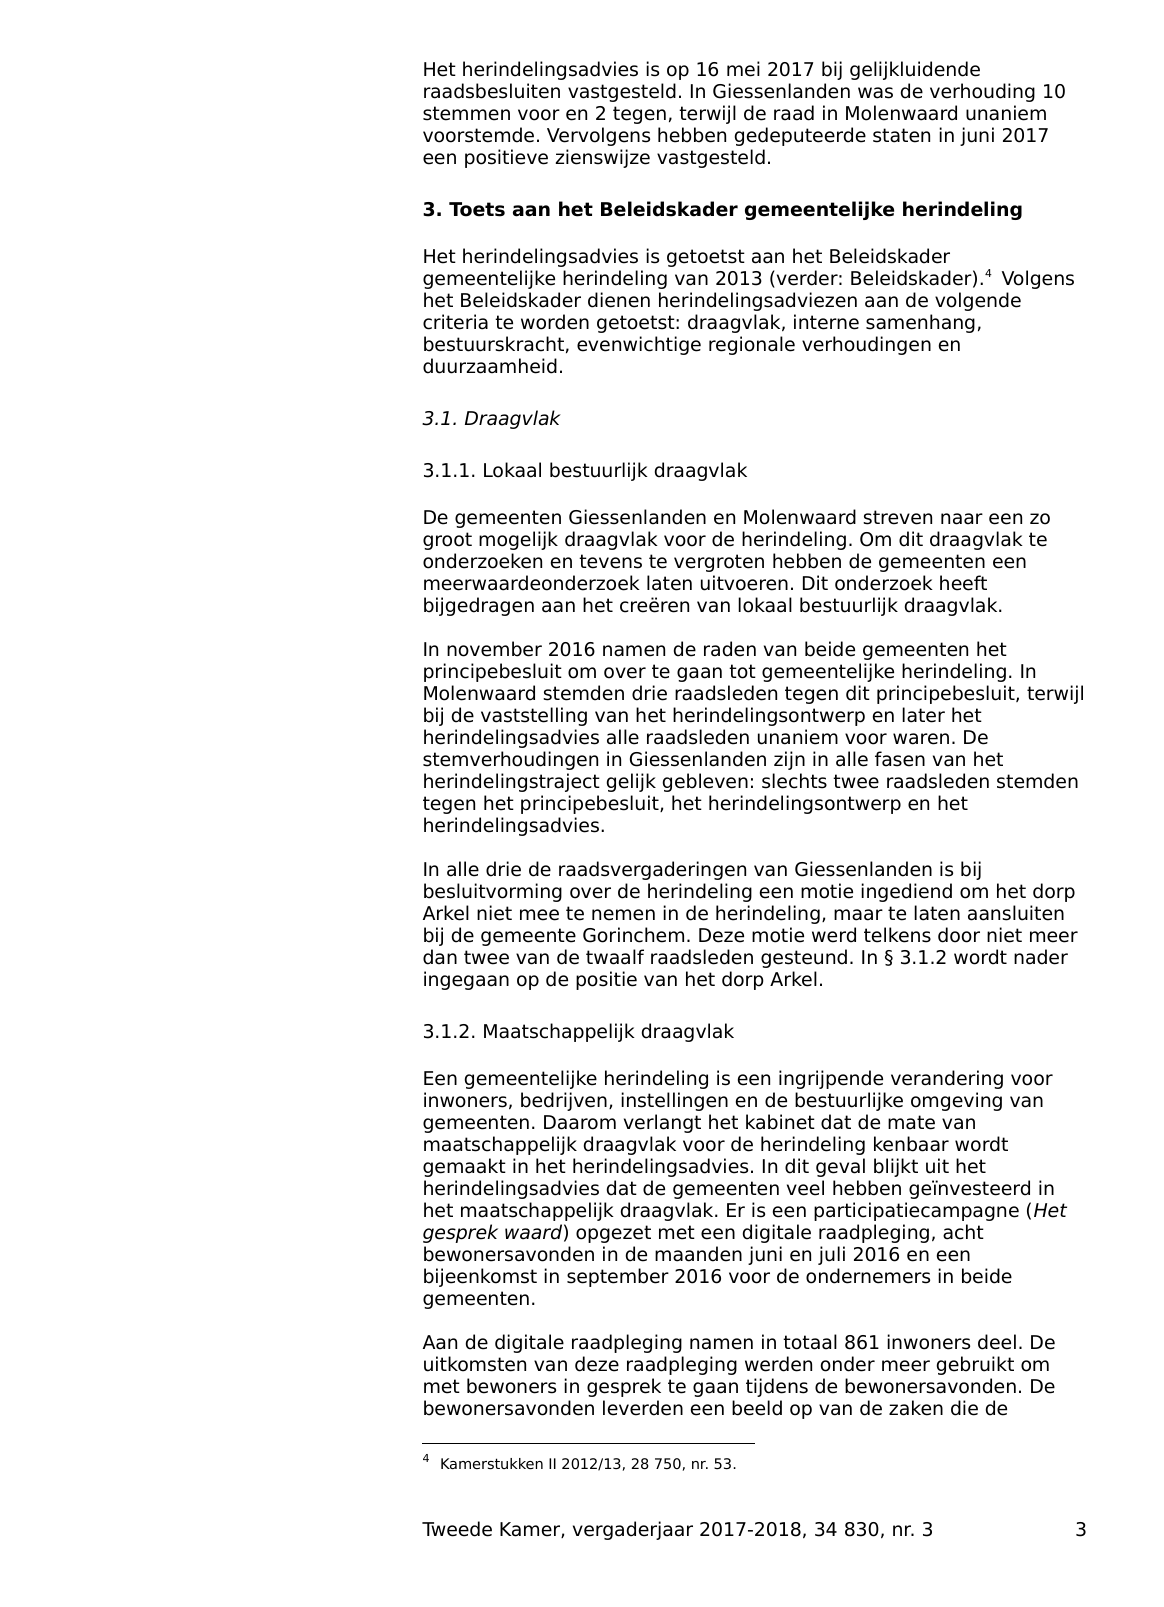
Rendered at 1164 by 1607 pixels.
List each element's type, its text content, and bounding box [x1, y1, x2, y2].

text Het herindelingsadvies is op 16 mei 2017 bij gelijkluidende raadsbesluiten vastgesteld. In Giessenlanden was de verhouding 10 stemmen voor en 2 tegen, terwijl de raad in Molenwaard unaniem voorstemde. Vervolgens hebben gedeputeerde staten in juni 2017 een positieve zienswijze vastgesteld. [422, 59, 1087, 169]
text De gemeenten Giessenlanden en Molenwaard streven naar een zo groot mogelijk draagvlak voor de herindeling. Om dit draagvlak te onderzoeken en tevens te vergroten hebben de gemeenten een meerwaardeonderzoek laten uitvoeren. Dit onderzoek heeft bijgedragen aan het creëren van lokaal bestuurlijk draagvlak. [422, 507, 1087, 617]
text Een gemeentelijke herindeling is een ingrijpende verandering voor inwoners, bedrijven, instellingen en de bestuurlijke omgeving van gemeenten. Daarom verlangt het kabinet dat de mate van maatschappelijk draagvlak voor de herindeling kenbaar wordt gemaakt in het herindelingsadvies. In dit geval blijkt uit het herindelingsadvies dat de gemeenten veel hebben geïnvesteerd in het maatschappelijk draagvlak. Er is een participatiecampagne (Het gesprek waard) opgezet met een digitale raadpleging, acht bewonersavonden in de maanden juni en juli 2016 en een bijeenkomst in september 2016 voor de ondernemers in beide gemeenten. [422, 1068, 1087, 1309]
subtitle 3. Toets aan het Beleidskader gemeentelijke herindeling [422, 199, 1087, 221]
text Het herindelingsadvies is getoetst aan het Beleidskader gemeentelijke herindeling van 2013 (verder: Beleidskader). Volgens het Beleidskader dienen herindelingsadviezen aan de volgende criteria te worden getoetst: draagvlak, interne samenhang, bestuurskracht, evenwichtige regionale verhoudingen en duurzaamheid. [422, 246, 1087, 378]
text In november 2016 namen de raden van beide gemeenten het principebesluit om over te gaan tot gemeentelijke herindeling. In Molenwaard stemden drie raadsleden tegen dit principebesluit, terwijl bij de vaststelling van het herindelingsontwerp en later het herindelingsadvies alle raadsleden unaniem voor waren. De stemverhoudingen in Giessenlanden zijn in alle fasen van het herindelingstraject gelijk gebleven: slechts twee raadsleden stemden tegen het principebesluit, het herindelingsontwerp en het herindelingsadvies. [422, 639, 1087, 837]
subtitle 3.1.1. Lokaal bestuurlijk draagvlak [422, 460, 1087, 482]
subtitle 3.1. Draagvlak [422, 408, 1087, 430]
text In alle drie de raadsvergaderingen van Giessenlanden is bij besluitvorming over de herindeling een motie ingediend om het dorp Arkel niet mee te nemen in de herindeling, maar te laten aansluiten bij de gemeente Gorinchem. Deze motie werd telkens door niet meer dan twee van de twaalf raadsleden gesteund. In § 3.1.2 wordt nader ingegaan op de positie van het dorp Arkel. [422, 859, 1087, 991]
text Aan de digitale raadpleging namen in totaal 861 inwoners deel. De uitkomsten van deze raadpleging werden onder meer gebruikt om met bewoners in gesprek te gaan tijdens de bewonersavonden. De bewonersavonden leverden een beeld op van de zaken die de [422, 1332, 1087, 1419]
subtitle 3.1.2. Maatschappelijk draagvlak [422, 1021, 1087, 1043]
text Kamerstukken II 2012/13, 28 750, nr. 53. [422, 1452, 1087, 1474]
